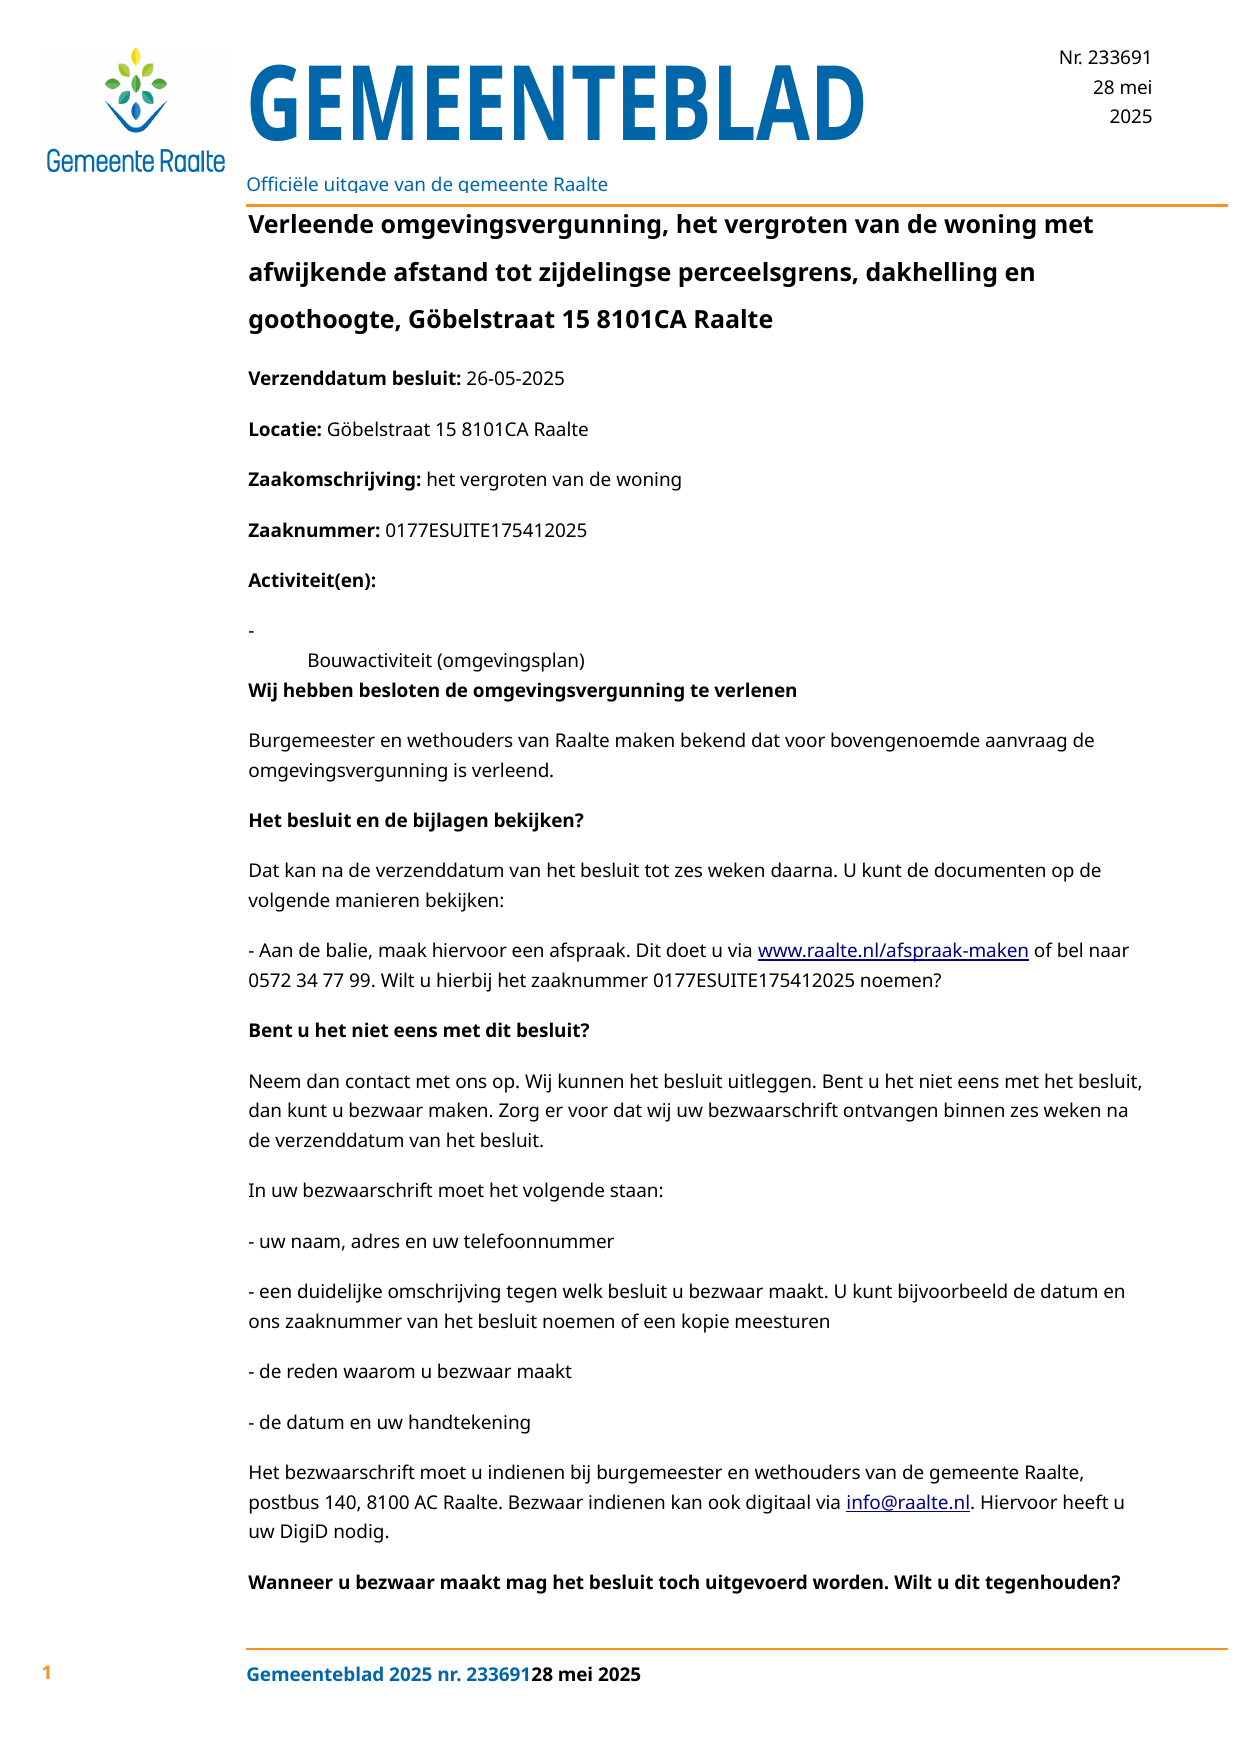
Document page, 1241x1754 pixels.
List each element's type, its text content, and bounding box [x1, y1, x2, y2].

text - de reden waarom u bezwaar maakt [248, 1358, 1152, 1384]
text - de datum en uw handtekening [248, 1409, 1152, 1434]
text Burgemeester en wethouders van Raalte maken bekend dat voor bovengenoemde aanvraag de omgevingsvergunning is verleend. [248, 727, 1152, 782]
text Neem dan contact met ons op. Wij kunnen het besluit uitleggen. Bent u het niet eens met het besluit, dan kunt u bezwaar maken. Zorg er voor dat wij uw bezwaarschrift ontvangen binnen zes weken na de verzenddatum van het besluit. [248, 1068, 1152, 1153]
text - uw naam, adres en uw telefoonnummer [248, 1228, 1152, 1254]
list Bouwactiviteit (omgevingsplan) [248, 647, 1152, 673]
text Activiteit(en): [248, 567, 1152, 593]
text - Aan de balie, maak hiervoor een afspraak. Dit doet u via www.raalte.nl/afspraak-maken of bel naar 0572 34 77 99. Wilt u hierbij het zaaknummer 0177ESUITE175412025 noemen? [248, 938, 1152, 993]
text In uw bezwaarschrift moet het volgende staan: [248, 1178, 1152, 1203]
text - een duidelijke omschrijving tegen welk besluit u bezwaar maakt. U kunt bijvoorbeeld de datum en ons zaaknummer van het besluit noemen of een kopie meesturen [248, 1278, 1152, 1334]
text Dat kan na de verzenddatum van het besluit tot zes weken daarna. U kunt de documenten op de volgende manieren bekijken: [248, 858, 1152, 913]
text Locatie: Göbelstraat 15 8101CA Raalte [248, 416, 1152, 442]
text Het bezwaarschrift moet u indienen bij burgemeester en wethouders van de gemeente Raalte, postbus 140, 8100 AC Raalte. Bezwaar indienen kan ook digitaal via info@raalte.nl. Hiervoor heeft u uw DigiD nodig. [248, 1459, 1152, 1544]
text Verzenddatum besluit: 26-05-2025 [248, 366, 1152, 391]
text Bent u het niet eens met dit besluit? [248, 1018, 1152, 1043]
text Verleende omgevingsvergunning, het vergroten van de woning met afwijkende afstand tot zijdelingse perceelsgrens, dakhelling en goothoogte, Göbelstraat 15 8101CA Raalte [248, 207, 1152, 336]
text Wij hebben besloten de omgevingsvergunning te verlenen [248, 677, 1152, 702]
text Het besluit en de bijlagen bekijken? [248, 807, 1152, 833]
text Zaaknummer: 0177ESUITE175412025 [248, 517, 1152, 542]
text Wanneer u bezwaar maakt mag het besluit toch uitgevoerd worden. Wilt u dit tegenhouden? [248, 1569, 1152, 1594]
text Zaakomschrijving: het vergroten van de woning [248, 466, 1152, 492]
picture [41, 47, 231, 172]
